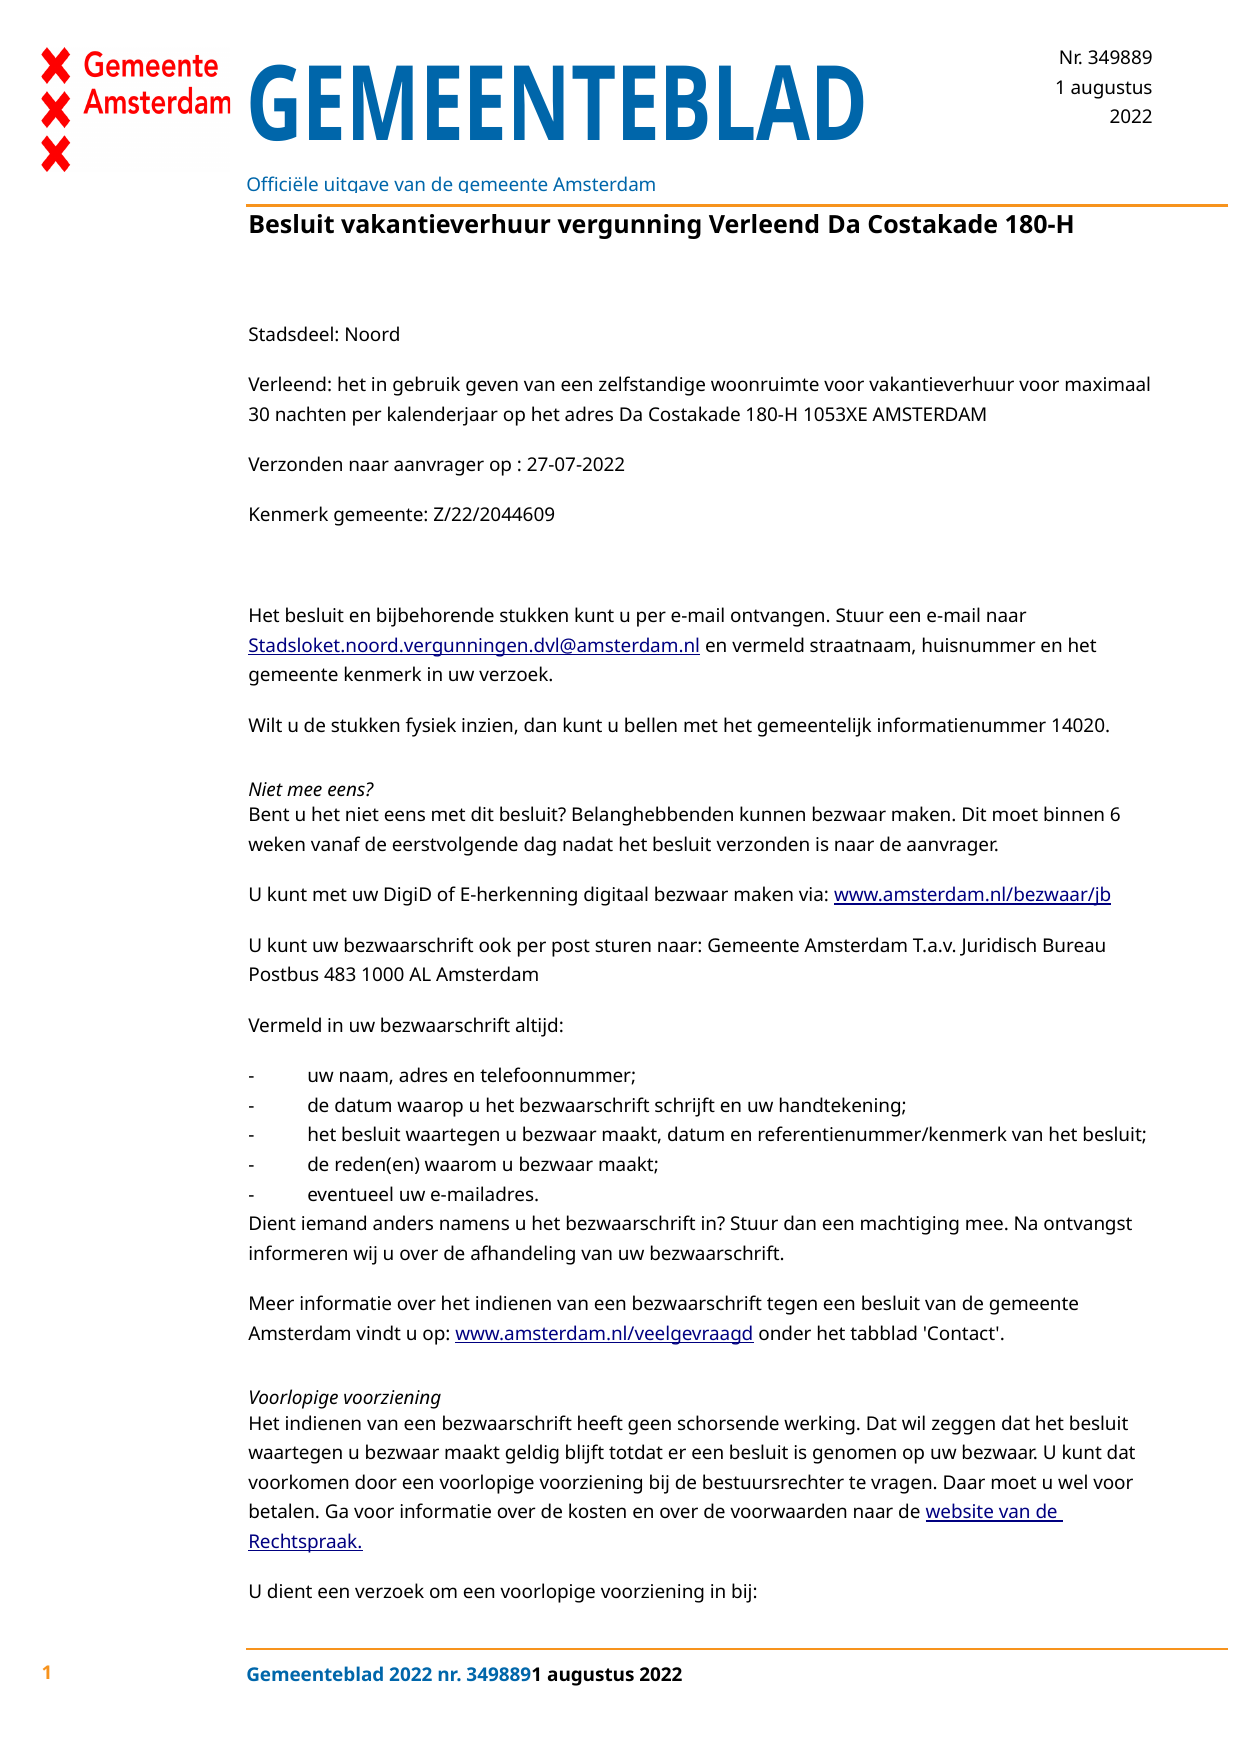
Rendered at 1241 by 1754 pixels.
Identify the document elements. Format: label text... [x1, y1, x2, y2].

text Dient iemand anders namens u het bezwaarschrift in? Stuur dan een machtiging mee. Na ontvangst informeren wij u over de afhandeling van uw bezwaarschrift. [248, 1210, 1152, 1266]
text U kunt met uw DigiD of E-herkenning digitaal bezwaar maken via: www.amsterdam.nl/bezwaar/jb [248, 882, 1152, 907]
list het besluit waartegen u bezwaar maakt, datum en referentienummer/kenmerk van het besluit; [248, 1122, 1152, 1147]
text Kenmerk gemeente: Z/22/2044609 [248, 502, 1152, 527]
text U kunt uw bezwaarschrift ook per post sturen naar: Gemeente Amsterdam T.a.v. Juridisch Bureau Postbus 483 1000 AL Amsterdam [248, 932, 1152, 987]
text Besluit vakantieverhuur vergunning Verleend Da Costakade 180-H [248, 207, 1152, 241]
list uw naam, adres en telefoonnummer; [248, 1062, 1152, 1088]
text Meer informatie over het indienen van een bezwaarschrift tegen een besluit van de gemeente Amsterdam vindt u op: www.amsterdam.nl/veelgevraagd onder het tabblad 'Contact'. [248, 1290, 1152, 1346]
list de datum waarop u het bezwaarschrift schrijft en uw handtekening; [248, 1092, 1152, 1118]
text Het indienen van een bezwaarschrift heeft geen schorsende werking. Dat wil zeggen dat het besluit waartegen u bezwaar maakt geldig blijft totdat er een besluit is genomen op uw bezwaar. U kunt dat voorkomen door een voorlopige voorziening bij de bestuursrechter te vragen. Daar moet u wel voor betalen. Ga voor informatie over de kosten en over de voorwaarden naar de website van de Rechtspraak. [248, 1410, 1152, 1554]
text U dient een verzoek om een voorlopige voorziening in bij: [248, 1578, 1152, 1604]
text Verleend: het in gebruik geven van een zelfstandige woonruimte voor vakantieverhuur voor maximaal 30 nachten per kalenderjaar op het adres Da Costakade 180-H 1053XE AMSTERDAM [248, 371, 1152, 426]
text Niet mee eens? [248, 776, 1152, 802]
list de reden(en) waarom u bezwaar maakt; [248, 1151, 1152, 1177]
text Stadsdeel: Noord [248, 321, 1152, 346]
list eventueel uw e-mailadres. [248, 1181, 1152, 1207]
text Voorlopige voorziening [248, 1384, 1152, 1410]
text Vermeld in uw bezwaarschrift altijd: [248, 1012, 1152, 1038]
picture [41, 47, 231, 172]
text Bent u het niet eens met dit besluit? Belanghebbenden kunnen bezwaar maken. Dit moet binnen 6 weken vanaf de eerstvolgende dag nadat het besluit verzonden is naar de aanvrager. [248, 802, 1152, 857]
text Verzonden naar aanvrager op : 27-07-2022 [248, 451, 1152, 477]
text Het besluit en bijbehorende stukken kunt u per e-mail ontvangen. Stuur een e-mail naar Stadsloket.noord.vergunningen.dvl@amsterdam.nl en vermeld straatnaam, huisnummer en het gemeente kenmerk in uw verzoek. [248, 602, 1152, 687]
text Wilt u de stukken fysiek inzien, dan kunt u bellen met het gemeentelijk informatienummer 14020. [248, 712, 1152, 738]
